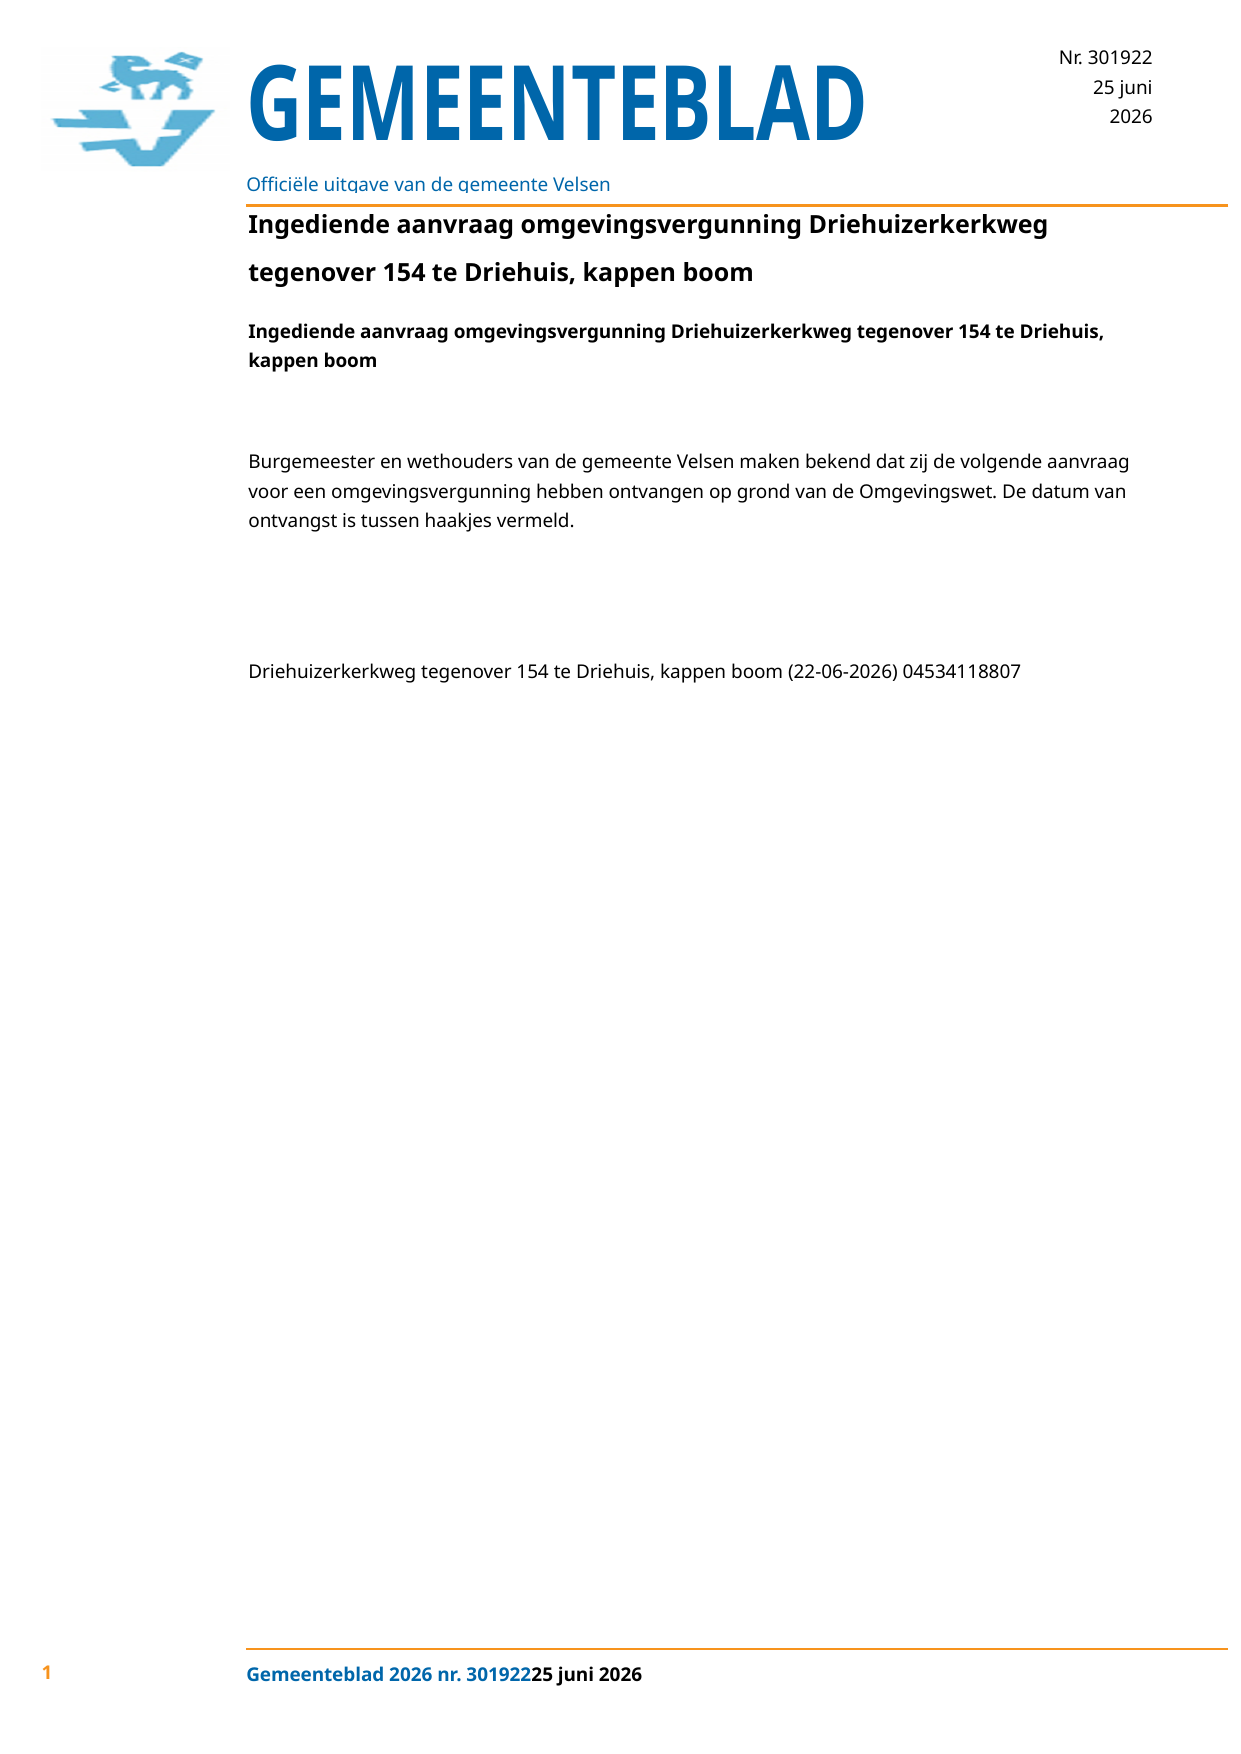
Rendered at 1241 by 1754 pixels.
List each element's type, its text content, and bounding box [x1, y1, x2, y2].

picture [41, 47, 231, 172]
text Burgemeester en wethouders van de gemeente Velsen maken bekend dat zij de volgende aanvraag voor een omgevingsvergunning hebben ontvangen op grond van de Omgevingswet. De datum van ontvangst is tussen haakjes vermeld. [248, 448, 1152, 533]
text Ingediende aanvraag omgevingsvergunning Driehuizerkerkweg tegenover 154 te Driehuis, kappen boom [248, 318, 1152, 373]
text Ingediende aanvraag omgevingsvergunning Driehuizerkerkweg tegenover 154 te Driehuis, kappen boom [248, 207, 1152, 288]
text Driehuizerkerkweg tegenover 154 te Driehuis, kappen boom (22-06-2026) 04534118807 [248, 659, 1152, 684]
